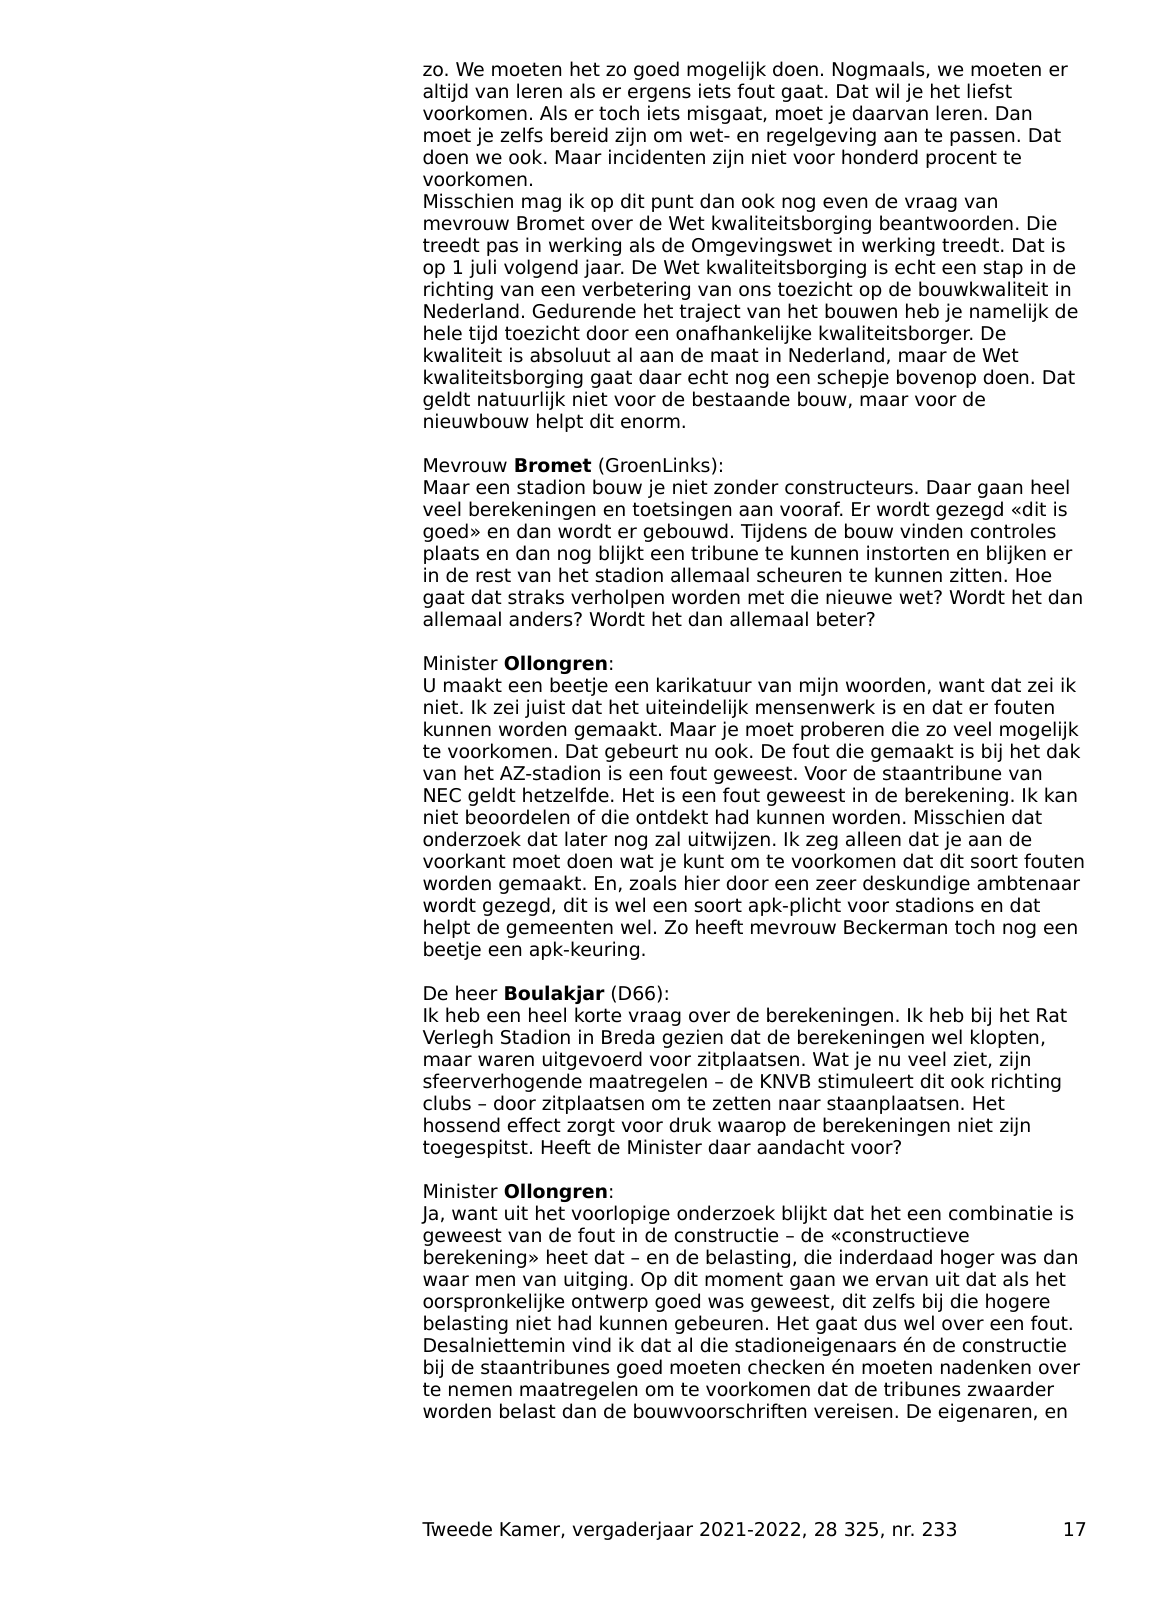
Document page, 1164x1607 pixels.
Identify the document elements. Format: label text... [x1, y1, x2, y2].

text De heer Boulakjar (D66): [422, 983, 1087, 1005]
text Minister Ollongren: [422, 1181, 1087, 1203]
text Maar een stadion bouw je niet zonder constructeurs. Daar gaan heel veel berekeningen en toetsingen aan vooraf. Er wordt gezegd «dit is goed» en dan wordt er gebouwd. Tijdens de bouw vinden controles plaats en dan nog blijkt een tribune te kunnen instorten en blijken er in de rest van het stadion allemaal scheuren te kunnen zitten. Hoe gaat dat straks verholpen worden met die nieuwe wet? Wordt het dan allemaal anders? Wordt het dan allemaal beter? [422, 477, 1087, 631]
text zo. We moeten het zo goed mogelijk doen. Nogmaals, we moeten er altijd van leren als er ergens iets fout gaat. Dat wil je het liefst voorkomen. Als er toch iets misgaat, moet je daarvan leren. Dan moet je zelfs bereid zijn om wet- en regelgeving aan te passen. Dat doen we ook. Maar incidenten zijn niet voor honderd procent te voorkomen. [422, 59, 1087, 191]
text Minister Ollongren: [422, 653, 1087, 675]
text U maakt een beetje een karikatuur van mijn woorden, want dat zei ik niet. Ik zei juist dat het uiteindelijk mensenwerk is en dat er fouten kunnen worden gemaakt. Maar je moet proberen die zo veel mogelijk te voorkomen. Dat gebeurt nu ook. De fout die gemaakt is bij het dak van het AZ-stadion is een fout geweest. Voor de staantribune van NEC geldt hetzelfde. Het is een fout geweest in de berekening. Ik kan niet beoordelen of die ontdekt had kunnen worden. Misschien dat onderzoek dat later nog zal uitwijzen. Ik zeg alleen dat je aan de voorkant moet doen wat je kunt om te voorkomen dat dit soort fouten worden gemaakt. En, zoals hier door een zeer deskundige ambtenaar wordt gezegd, dit is wel een soort apk-plicht voor stadions en dat helpt de gemeenten wel. Zo heeft mevrouw Beckerman toch nog een beetje een apk-keuring. [422, 675, 1087, 961]
text Ja, want uit het voorlopige onderzoek blijkt dat het een combinatie is geweest van de fout in de constructie – de «constructieve berekening» heet dat – en de belasting, die inderdaad hoger was dan waar men van uitging. Op dit moment gaan we ervan uit dat als het oorspronkelijke ontwerp goed was geweest, dit zelfs bij die hogere belasting niet had kunnen gebeuren. Het gaat dus wel over een fout. Desalniettemin vind ik dat al die stadioneigenaars én de constructie bij de staantribunes goed moeten checken én moeten nadenken over te nemen maatregelen om te voorkomen dat de tribunes zwaarder worden belast dan de bouwvoorschriften vereisen. De eigenaren, en [422, 1203, 1087, 1423]
text Misschien mag ik op dit punt dan ook nog even de vraag van mevrouw Bromet over de Wet kwaliteitsborging beantwoorden. Die treedt pas in werking als de Omgevingswet in werking treedt. Dat is op 1 juli volgend jaar. De Wet kwaliteitsborging is echt een stap in de richting van een verbetering van ons toezicht op de bouwkwaliteit in Nederland. Gedurende het traject van het bouwen heb je namelijk de hele tijd toezicht door een onafhankelijke kwaliteitsborger. De kwaliteit is absoluut al aan de maat in Nederland, maar de Wet kwaliteitsborging gaat daar echt nog een schepje bovenop doen. Dat geldt natuurlijk niet voor de bestaande bouw, maar voor de nieuwbouw helpt dit enorm. [422, 191, 1087, 433]
text Mevrouw Bromet (GroenLinks): [422, 455, 1087, 477]
text Ik heb een heel korte vraag over de berekeningen. Ik heb bij het Rat Verlegh Stadion in Breda gezien dat de berekeningen wel klopten, maar waren uitgevoerd voor zitplaatsen. Wat je nu veel ziet, zijn sfeerverhogende maatregelen – de KNVB stimuleert dit ook richting clubs – door zitplaatsen om te zetten naar staanplaatsen. Het hossend effect zorgt voor druk waarop de berekeningen niet zijn toegespitst. Heeft de Minister daar aandacht voor? [422, 1005, 1087, 1159]
